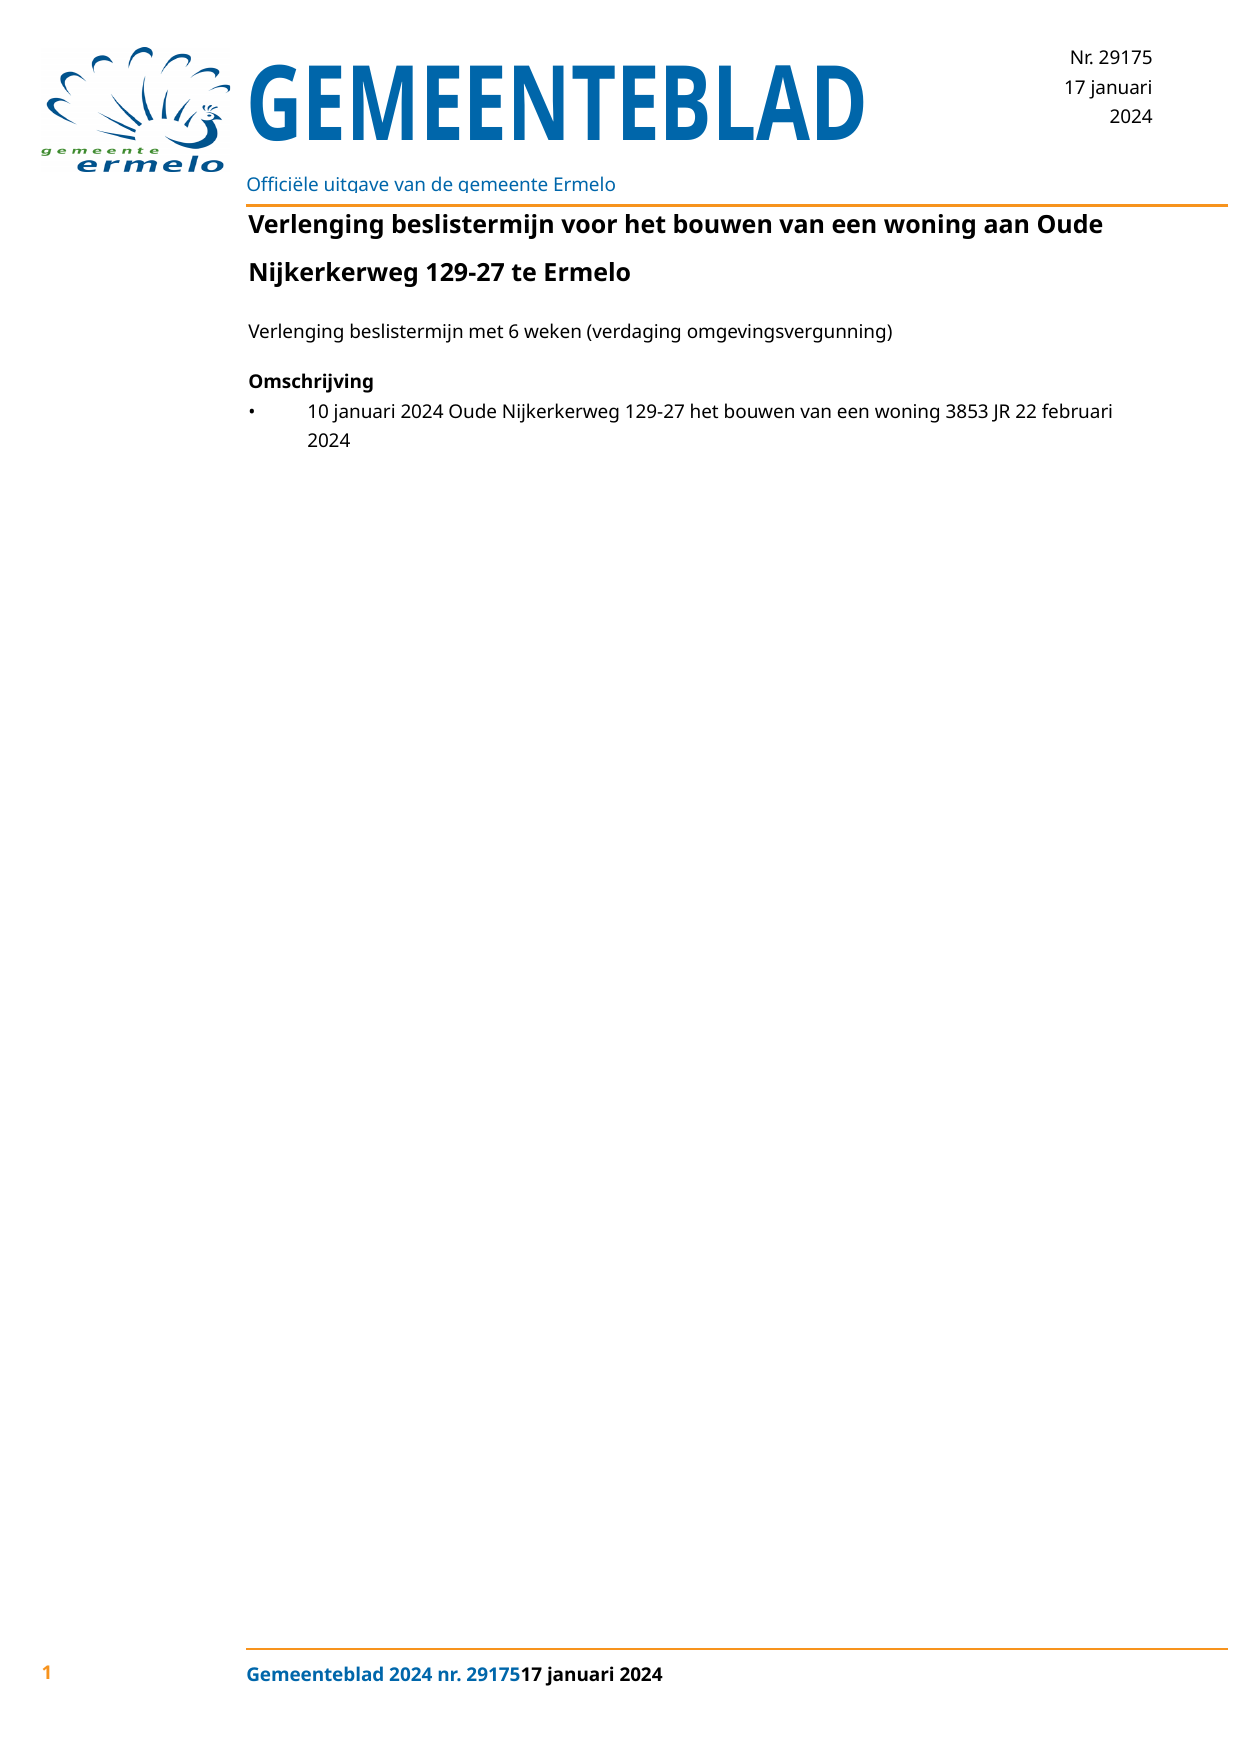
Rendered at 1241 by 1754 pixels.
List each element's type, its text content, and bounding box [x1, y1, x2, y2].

picture [41, 47, 231, 172]
text Verlenging beslistermijn met 6 weken (verdaging omgevingsvergunning) [248, 318, 1152, 344]
list 10 januari 2024 Oude Nijkerkerweg 129-27 het bouwen van een woning 3853 JR 22 februari 2024 [248, 398, 1152, 453]
text Verlenging beslistermijn voor het bouwen van een woning aan Oude Nijkerkerweg 129-27 te Ermelo [248, 207, 1152, 288]
text Omschrijving [248, 368, 1152, 394]
